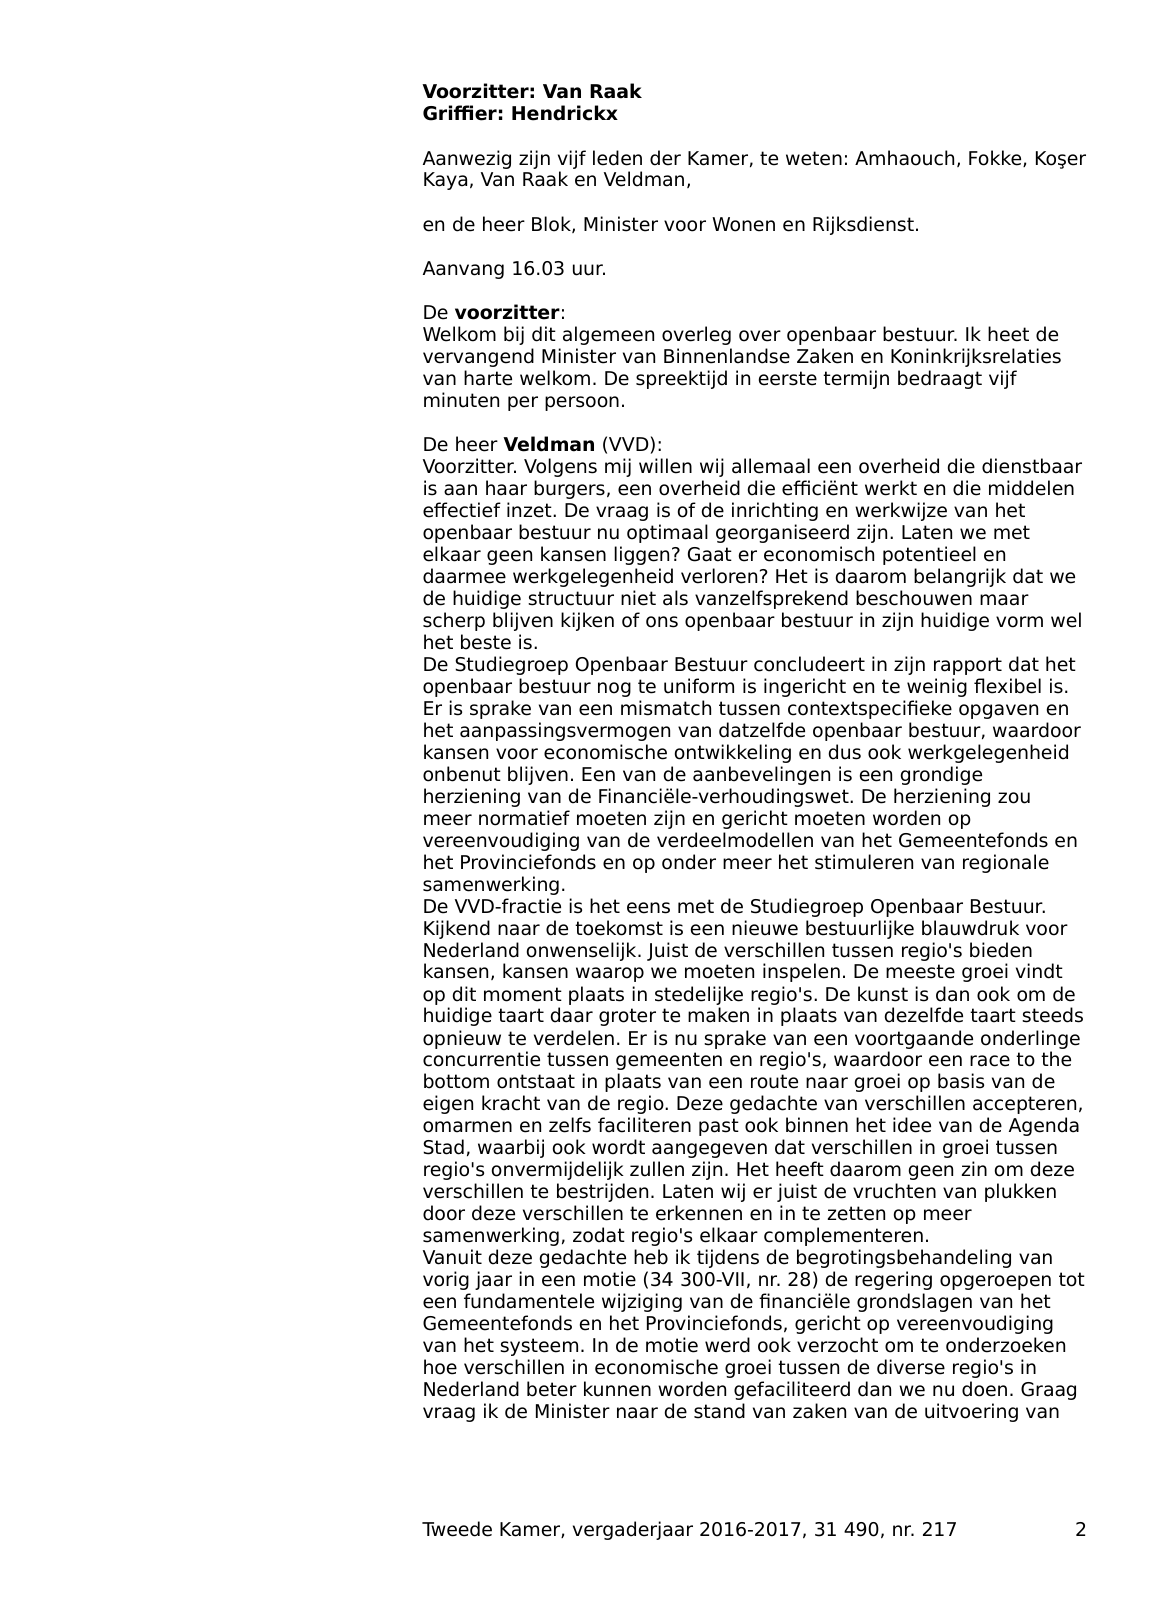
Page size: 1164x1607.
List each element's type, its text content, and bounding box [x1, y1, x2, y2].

text Aanvang 16.03 uur. [422, 258, 1087, 280]
text Griffier: Hendrickx [422, 103, 1087, 125]
text De voorzitter: [422, 302, 1087, 324]
text De VVD-fractie is het eens met de Studiegroep Openbaar Bestuur. Kijkend naar de toekomst is een nieuwe bestuurlijke blauwdruk voor Nederland onwenselijk. Juist de verschillen tussen regio's bieden kansen, kansen waarop we moeten inspelen. De meeste groei vindt op dit moment plaats in stedelijke regio's. De kunst is dan ook om de huidige taart daar groter te maken in plaats van dezelfde taart steeds opnieuw te verdelen. Er is nu sprake van een voortgaande onderlinge concurrentie tussen gemeenten en regio's, waardoor een race to the bottom ontstaat in plaats van een route naar groei op basis van de eigen kracht van de regio. Deze gedachte van verschillen accepteren, omarmen en zelfs faciliteren past ook binnen het idee van de Agenda Stad, waarbij ook wordt aangegeven dat verschillen in groei tussen regio's onvermijdelijk zullen zijn. Het heeft daarom geen zin om deze verschillen te bestrijden. Laten wij er juist de vruchten van plukken door deze verschillen te erkennen en in te zetten op meer samenwerking, zodat regio's elkaar complementeren. [422, 896, 1087, 1247]
text De heer Veldman (VVD): [422, 434, 1087, 456]
text Voorzitter: Van Raak [422, 81, 1087, 103]
text Aanwezig zijn vijf leden der Kamer, te weten: Amhaouch, Fokke, Koşer Kaya, Van Raak en Veldman, [422, 147, 1087, 191]
text De Studiegroep Openbaar Bestuur concludeert in zijn rapport dat het openbaar bestuur nog te uniform is ingericht en te weinig flexibel is. Er is sprake van een mismatch tussen contextspecifieke opgaven en het aanpassingsvermogen van datzelfde openbaar bestuur, waardoor kansen voor economische ontwikkeling en dus ook werkgelegenheid onbenut blijven. Een van de aanbevelingen is een grondige herziening van de Financiële-verhoudingswet. De herziening zou meer normatief moeten zijn en gericht moeten worden op vereenvoudiging van de verdeelmodellen van het Gemeentefonds en het Provinciefonds en op onder meer het stimuleren van regionale samenwerking. [422, 654, 1087, 896]
text Voorzitter. Volgens mij willen wij allemaal een overheid die dienstbaar is aan haar burgers, een overheid die efficiënt werkt en die middelen effectief inzet. De vraag is of de inrichting en werkwijze van het openbaar bestuur nu optimaal georganiseerd zijn. Laten we met elkaar geen kansen liggen? Gaat er economisch potentieel en daarmee werkgelegenheid verloren? Het is daarom belangrijk dat we de huidige structuur niet als vanzelfsprekend beschouwen maar scherp blijven kijken of ons openbaar bestuur in zijn huidige vorm wel het beste is. [422, 456, 1087, 654]
text Welkom bij dit algemeen overleg over openbaar bestuur. Ik heet de vervangend Minister van Binnenlandse Zaken en Koninkrijksrelaties van harte welkom. De spreektijd in eerste termijn bedraagt vijf minuten per persoon. [422, 324, 1087, 412]
text en de heer Blok, Minister voor Wonen en Rijksdienst. [422, 213, 1087, 236]
text Vanuit deze gedachte heb ik tijdens de begrotingsbehandeling van vorig jaar in een motie (34 300-VII, nr. 28) de regering opgeroepen tot een fundamentele wijziging van de financiële grondslagen van het Gemeentefonds en het Provinciefonds, gericht op vereenvoudiging van het systeem. In de motie werd ook verzocht om te onderzoeken hoe verschillen in economische groei tussen de diverse regio's in Nederland beter kunnen worden gefaciliteerd dan we nu doen. Graag vraag ik de Minister naar de stand van zaken van de uitvoering van [422, 1247, 1087, 1423]
